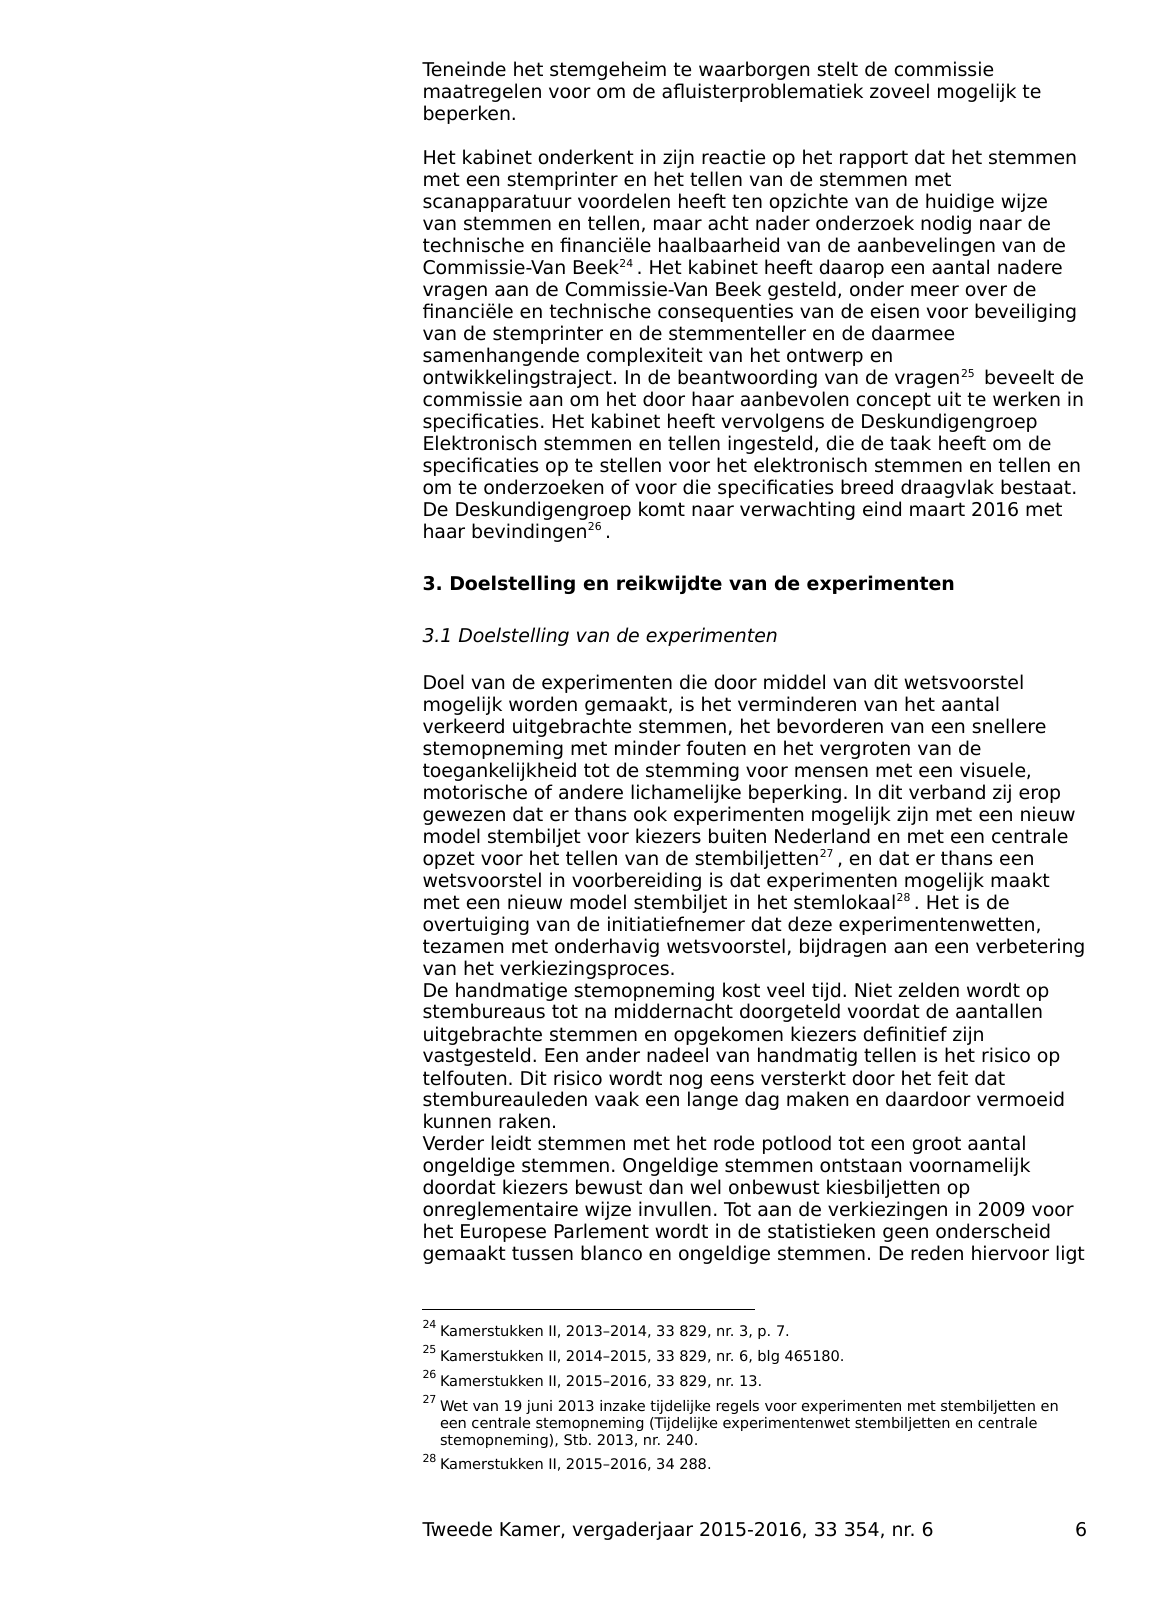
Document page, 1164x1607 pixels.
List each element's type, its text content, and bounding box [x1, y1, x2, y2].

text Kamerstukken II, 2015–2016, 34 288. [422, 1452, 1087, 1474]
text Doel van de experimenten die door middel van dit wetsvoorstel mogelijk worden gemaakt, is het verminderen van het aantal verkeerd uitgebrachte stemmen, het bevorderen van een snellere stemopneming met minder fouten en het vergroten van de toegankelijkheid tot de stemming voor mensen met een visuele, motorische of andere lichamelijke beperking. In dit verband zij erop gewezen dat er thans ook experimenten mogelijk zijn met een nieuw model stembiljet voor kiezers buiten Nederland en met een centrale opzet voor het tellen van de stembiljetten, en dat er thans een wetsvoorstel in voorbereiding is dat experimenten mogelijk maakt met een nieuw model stembiljet in het stemlokaal. Het is de overtuiging van de initiatiefnemer dat deze experimentenwetten, tezamen met onderhavig wetsvoorstel, bijdragen aan een verbetering van het verkiezingsproces. [422, 672, 1087, 979]
text Verder leidt stemmen met het rode potlood tot een groot aantal ongeldige stemmen. Ongeldige stemmen ontstaan voornamelijk doordat kiezers bewust dan wel onbewust kiesbiljetten op onreglementaire wijze invullen. Tot aan de verkiezingen in 2009 voor het Europese Parlement wordt in de statistieken geen onderscheid gemaakt tussen blanco en ongeldige stemmen. De reden hiervoor ligt [422, 1133, 1087, 1265]
text Het kabinet onderkent in zijn reactie op het rapport dat het stemmen met een stemprinter en het tellen van de stemmen met scanapparatuur voordelen heeft ten opzichte van de huidige wijze van stemmen en tellen, maar acht nader onderzoek nodig naar de technische en financiële haalbaarheid van de aanbevelingen van de Commissie-Van Beek. Het kabinet heeft daarop een aantal nadere vragen aan de Commissie-Van Beek gesteld, onder meer over de financiële en technische consequenties van de eisen voor beveiliging van de stemprinter en de stemmenteller en de daarmee samenhangende complexiteit van het ontwerp en ontwikkelingstraject. In de beantwoording van de vragen beveelt de commissie aan om het door haar aanbevolen concept uit te werken in specificaties. Het kabinet heeft vervolgens de Deskundigengroep Elektronisch stemmen en tellen ingesteld, die de taak heeft om de specificaties op te stellen voor het elektronisch stemmen en tellen en om te onderzoeken of voor die specificaties breed draagvlak bestaat. De Deskundigengroep komt naar verwachting eind maart 2016 met haar bevindingen. [422, 147, 1087, 543]
text Kamerstukken II, 2014–2015, 33 829, nr. 6, blg 465180. [422, 1343, 1087, 1366]
text Kamerstukken II, 2013–2014, 33 829, nr. 3, p. 7. [422, 1318, 1087, 1341]
text Teneinde het stemgeheim te waarborgen stelt de commissie maatregelen voor om de afluisterproblematiek zoveel mogelijk te beperken. [422, 59, 1087, 125]
text De handmatige stemopneming kost veel tijd. Niet zelden wordt op stembureaus tot na middernacht doorgeteld voordat de aantallen uitgebrachte stemmen en opgekomen kiezers definitief zijn vastgesteld. Een ander nadeel van handmatig tellen is het risico op telfouten. Dit risico wordt nog eens versterkt door het feit dat stembureauleden vaak een lange dag maken en daardoor vermoeid kunnen raken. [422, 979, 1087, 1133]
text Wet van 19 juni 2013 inzake tijdelijke regels voor experimenten met stembiljetten en een centrale stemopneming (Tijdelijke experimentenwet stembiljetten en centrale stemopneming), Stb. 2013, nr. 240. [422, 1393, 1087, 1449]
text Kamerstukken II, 2015–2016, 33 829, nr. 13. [422, 1368, 1087, 1391]
subtitle 3.1 Doelstelling van de experimenten [422, 625, 1087, 647]
subtitle 3. Doelstelling en reikwijdte van de experimenten [422, 573, 1087, 595]
